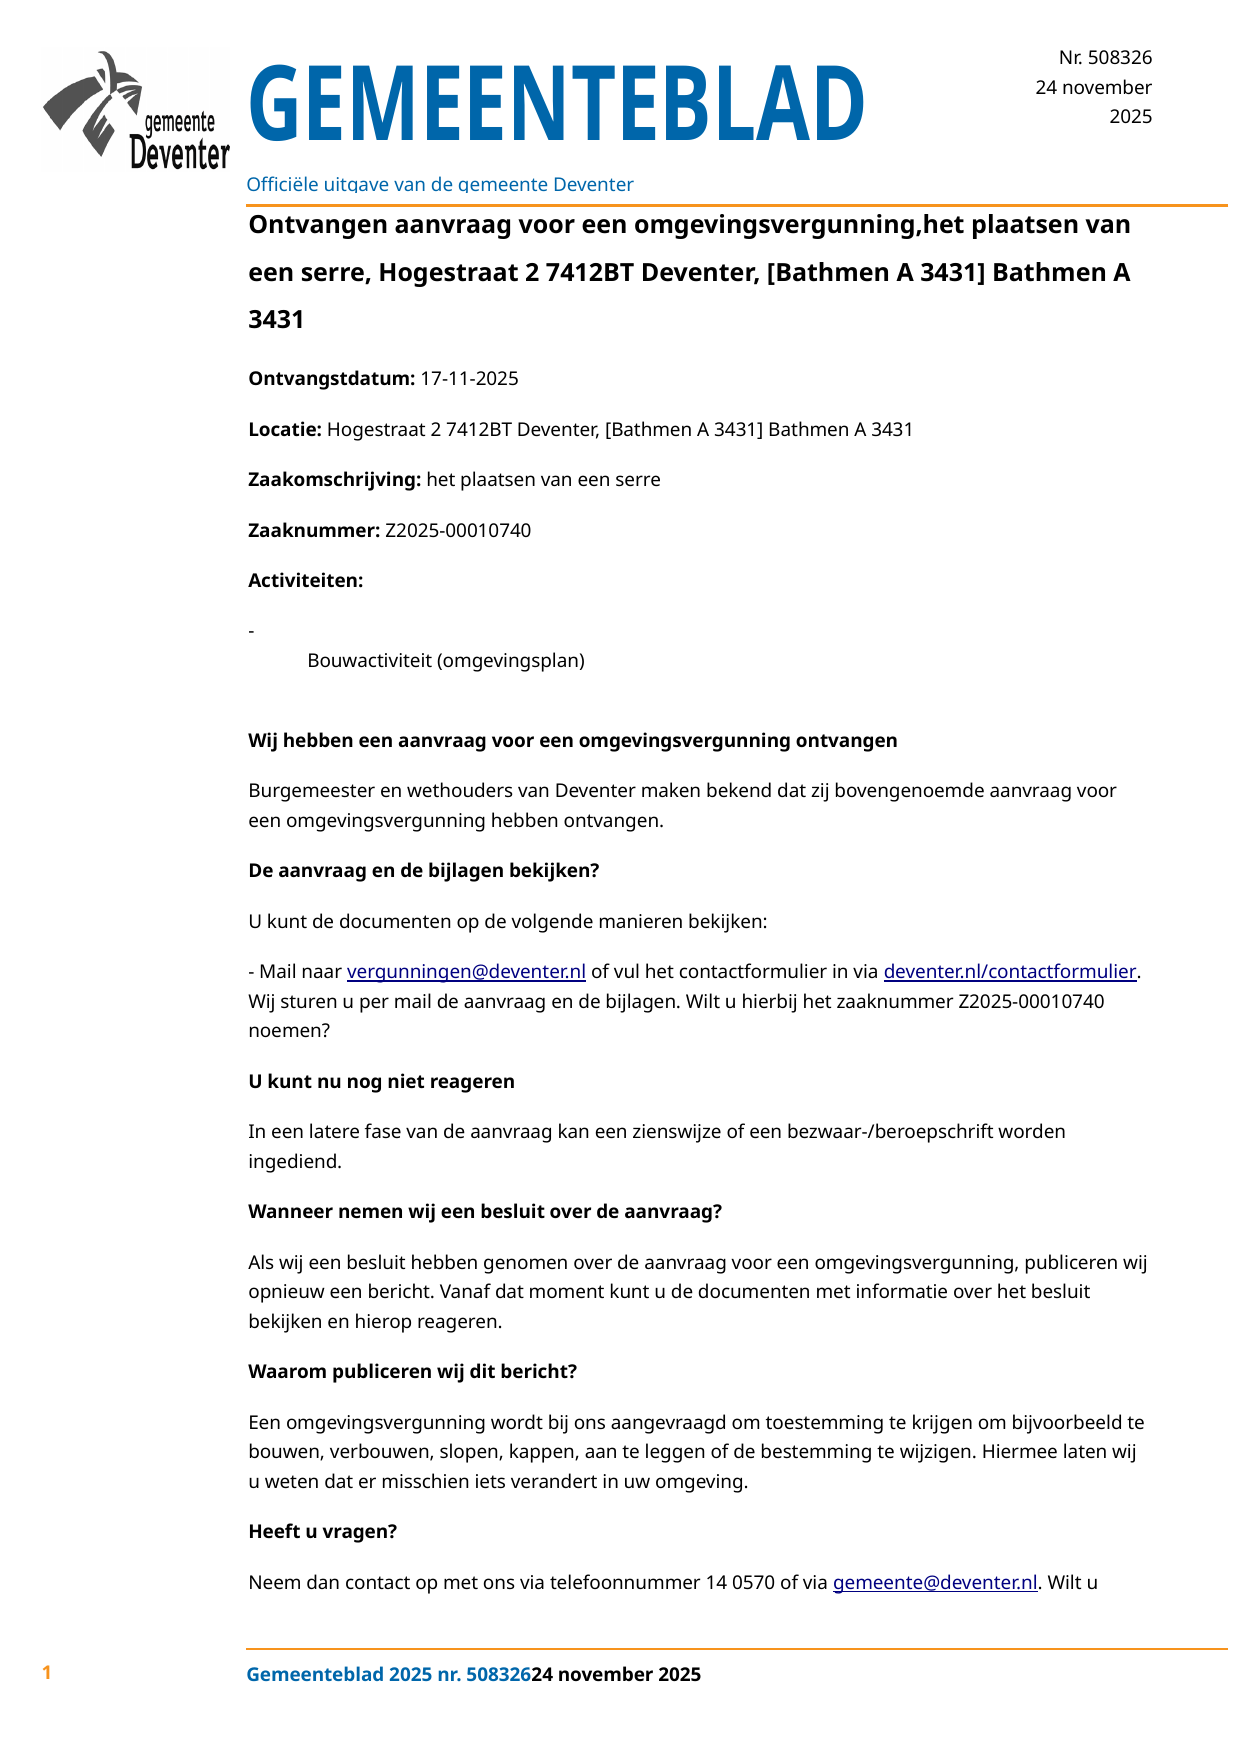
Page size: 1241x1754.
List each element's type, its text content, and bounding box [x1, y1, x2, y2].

text - Mail naar vergunningen@deventer.nl of vul het contactformulier in via deventer.nl/contactformulier. Wij sturen u per mail de aanvraag en de bijlagen. Wilt u hierbij het zaaknummer Z2025-00010740 noemen? [248, 958, 1152, 1043]
text Als wij een besluit hebben genomen over de aanvraag voor een omgevingsvergunning, publiceren wij opnieuw een bericht. Vanaf dat moment kunt u de documenten met informatie over het besluit bekijken en hierop reageren. [248, 1249, 1152, 1334]
text U kunt nu nog niet reageren [248, 1068, 1152, 1094]
text Zaakomschrijving: het plaatsen van een serre [248, 466, 1152, 492]
text De aanvraag en de bijlagen bekijken? [248, 858, 1152, 883]
text Burgemeester en wethouders van Deventer maken bekend dat zij bovengenoemde aanvraag voor een omgevingsvergunning hebben ontvangen. [248, 778, 1152, 833]
text Activiteiten: [248, 567, 1152, 593]
text Ontvangstdatum: 17-11-2025 [248, 366, 1152, 391]
text In een latere fase van de aanvraag kan een zienswijze of een bezwaar-/beroepschrift worden ingediend. [248, 1118, 1152, 1174]
text Een omgevingsvergunning wordt bij ons aangevraagd om toestemming te krijgen om bijvoorbeeld te bouwen, verbouwen, slopen, kappen, aan te leggen of de bestemming te wijzigen. Hiermee laten wij u weten dat er misschien iets verandert in uw omgeving. [248, 1409, 1152, 1494]
text Zaaknummer: Z2025-00010740 [248, 517, 1152, 542]
text Waarom publiceren wij dit bericht? [248, 1358, 1152, 1384]
text Locatie: Hogestraat 2 7412BT Deventer, [Bathmen A 3431] Bathmen A 3431 [248, 416, 1152, 442]
text Heeft u vragen? [248, 1518, 1152, 1544]
text Ontvangen aanvraag voor een omgevingsvergunning,het plaatsen van een serre, Hogestraat 2 7412BT Deventer, [Bathmen A 3431] Bathmen A 3431 [248, 207, 1152, 336]
list Bouwactiviteit (omgevingsplan) [248, 647, 1152, 673]
text U kunt de documenten op de volgende manieren bekijken: [248, 908, 1152, 934]
picture [41, 47, 231, 172]
text Neem dan contact op met ons via telefoonnummer 14 0570 of via gemeente@deventer.nl. Wilt u [248, 1569, 1152, 1594]
text Wij hebben een aanvraag voor een omgevingsvergunning ontvangen [248, 727, 1152, 753]
text Wanneer nemen wij een besluit over de aanvraag? [248, 1198, 1152, 1224]
